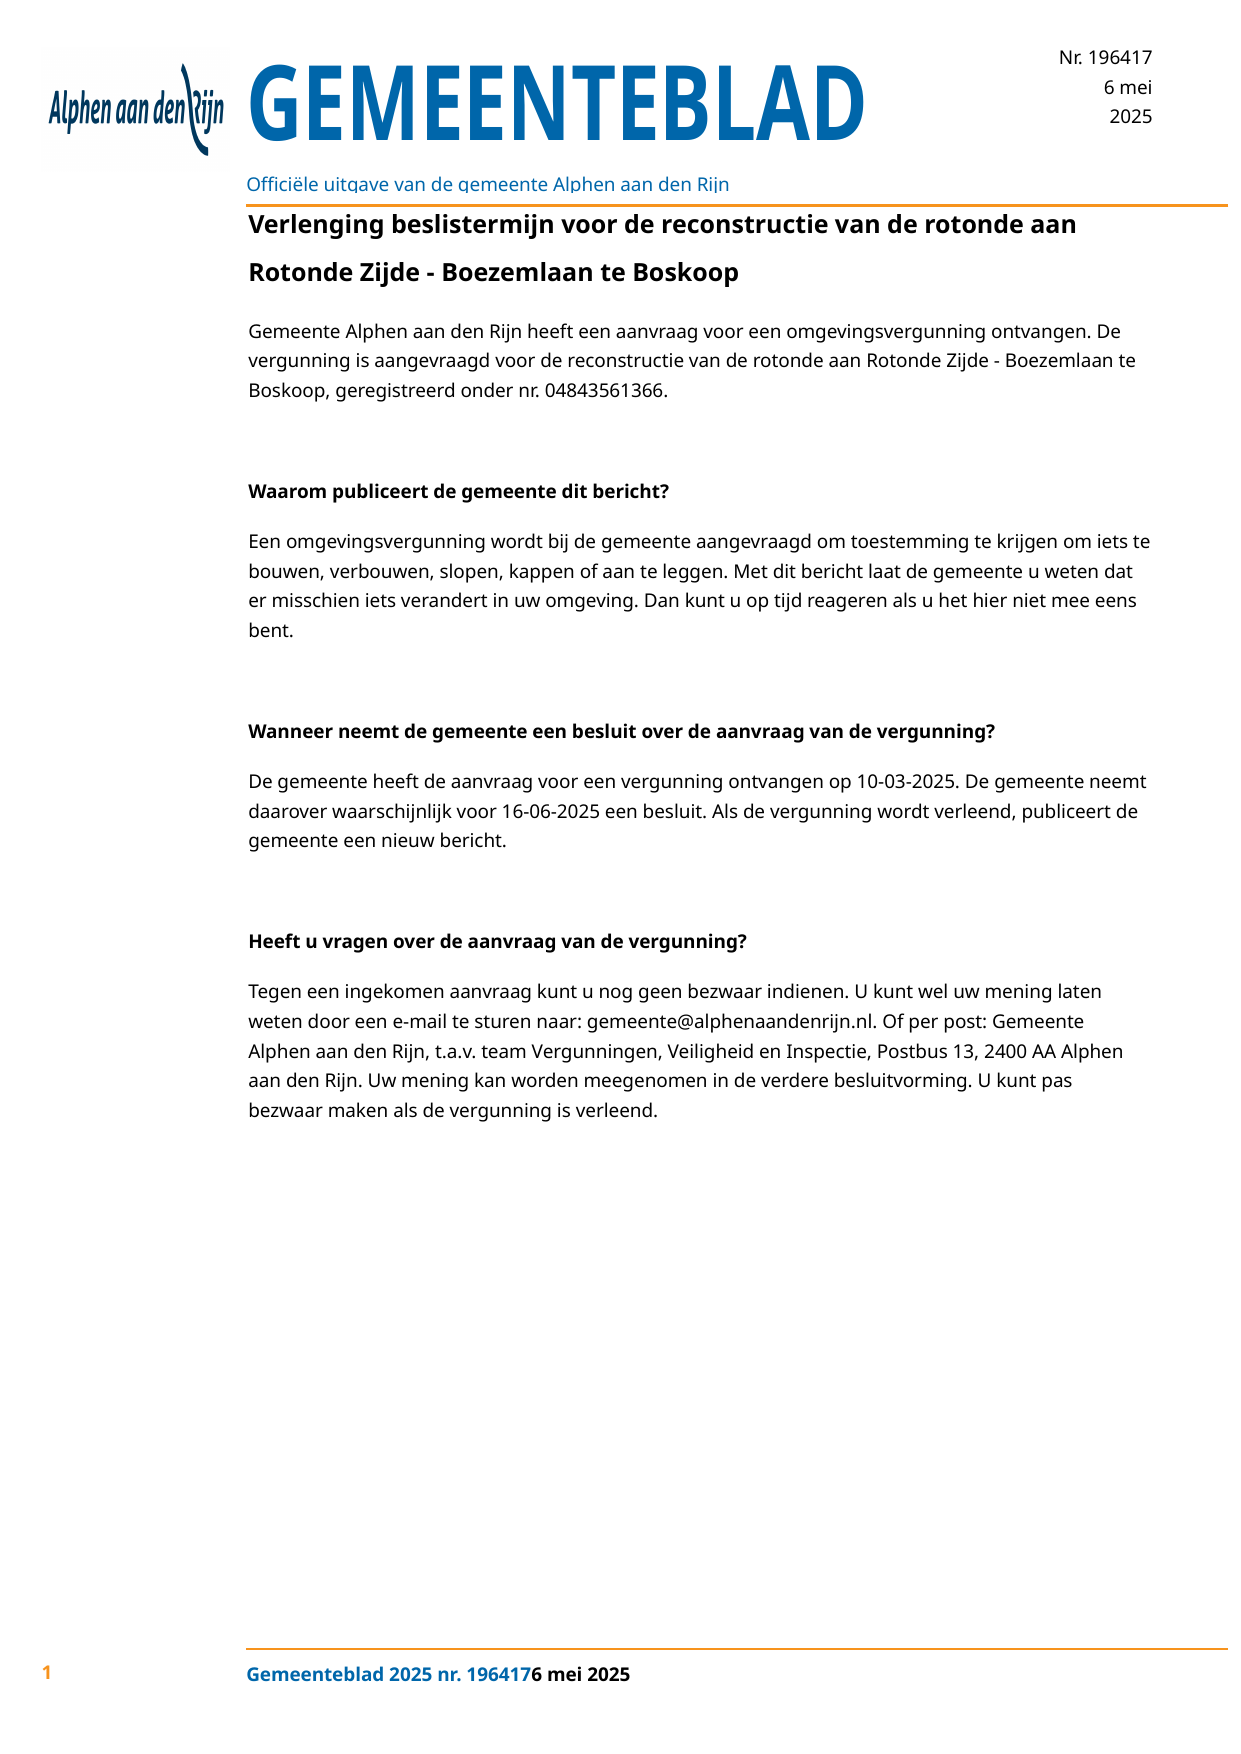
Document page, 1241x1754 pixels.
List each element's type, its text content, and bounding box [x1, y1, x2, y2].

text Heeft u vragen over de aanvraag van de vergunning? [248, 928, 1152, 954]
text Wanneer neemt de gemeente een besluit over de aanvraag van de vergunning? [248, 718, 1152, 744]
text De gemeente heeft de aanvraag voor een vergunning ontvangen op 10-03-2025. De gemeente neemt daarover waarschijnlijk voor 16-06-2025 een besluit. Als de vergunning wordt verleend, publiceert de gemeente een nieuw bericht. [248, 768, 1152, 853]
text Een omgevingsvergunning wordt bij de gemeente aangevraagd om toestemming te krijgen om iets te bouwen, verbouwen, slopen, kappen of aan te leggen. Met dit bericht laat de gemeente u weten dat er misschien iets verandert in uw omgeving. Dan kunt u op tijd reageren als u het hier niet mee eens bent. [248, 528, 1152, 643]
text Tegen een ingekomen aanvraag kunt u nog geen bezwaar indienen. U kunt wel uw mening laten weten door een e-mail te sturen naar: gemeente@alphenaandenrijn.nl. Of per post: Gemeente Alphen aan den Rijn, t.a.v. team Vergunningen, Veiligheid en Inspectie, Postbus 13, 2400 AA Alphen aan den Rijn. Uw mening kan worden meegenomen in de verdere besluitvorming. U kunt pas bezwaar maken als de vergunning is verleend. [248, 979, 1152, 1123]
text Verlenging beslistermijn voor de reconstructie van de rotonde aan Rotonde Zijde - Boezemlaan te Boskoop [248, 207, 1152, 288]
picture [41, 47, 231, 172]
text Waarom publiceert de gemeente dit bericht? [248, 478, 1152, 504]
text Gemeente Alphen aan den Rijn heeft een aanvraag voor een omgevingsvergunning ontvangen. De vergunning is aangevraagd voor de reconstructie van de rotonde aan Rotonde Zijde - Boezemlaan te Boskoop, geregistreerd onder nr. 04843561366. [248, 318, 1152, 403]
